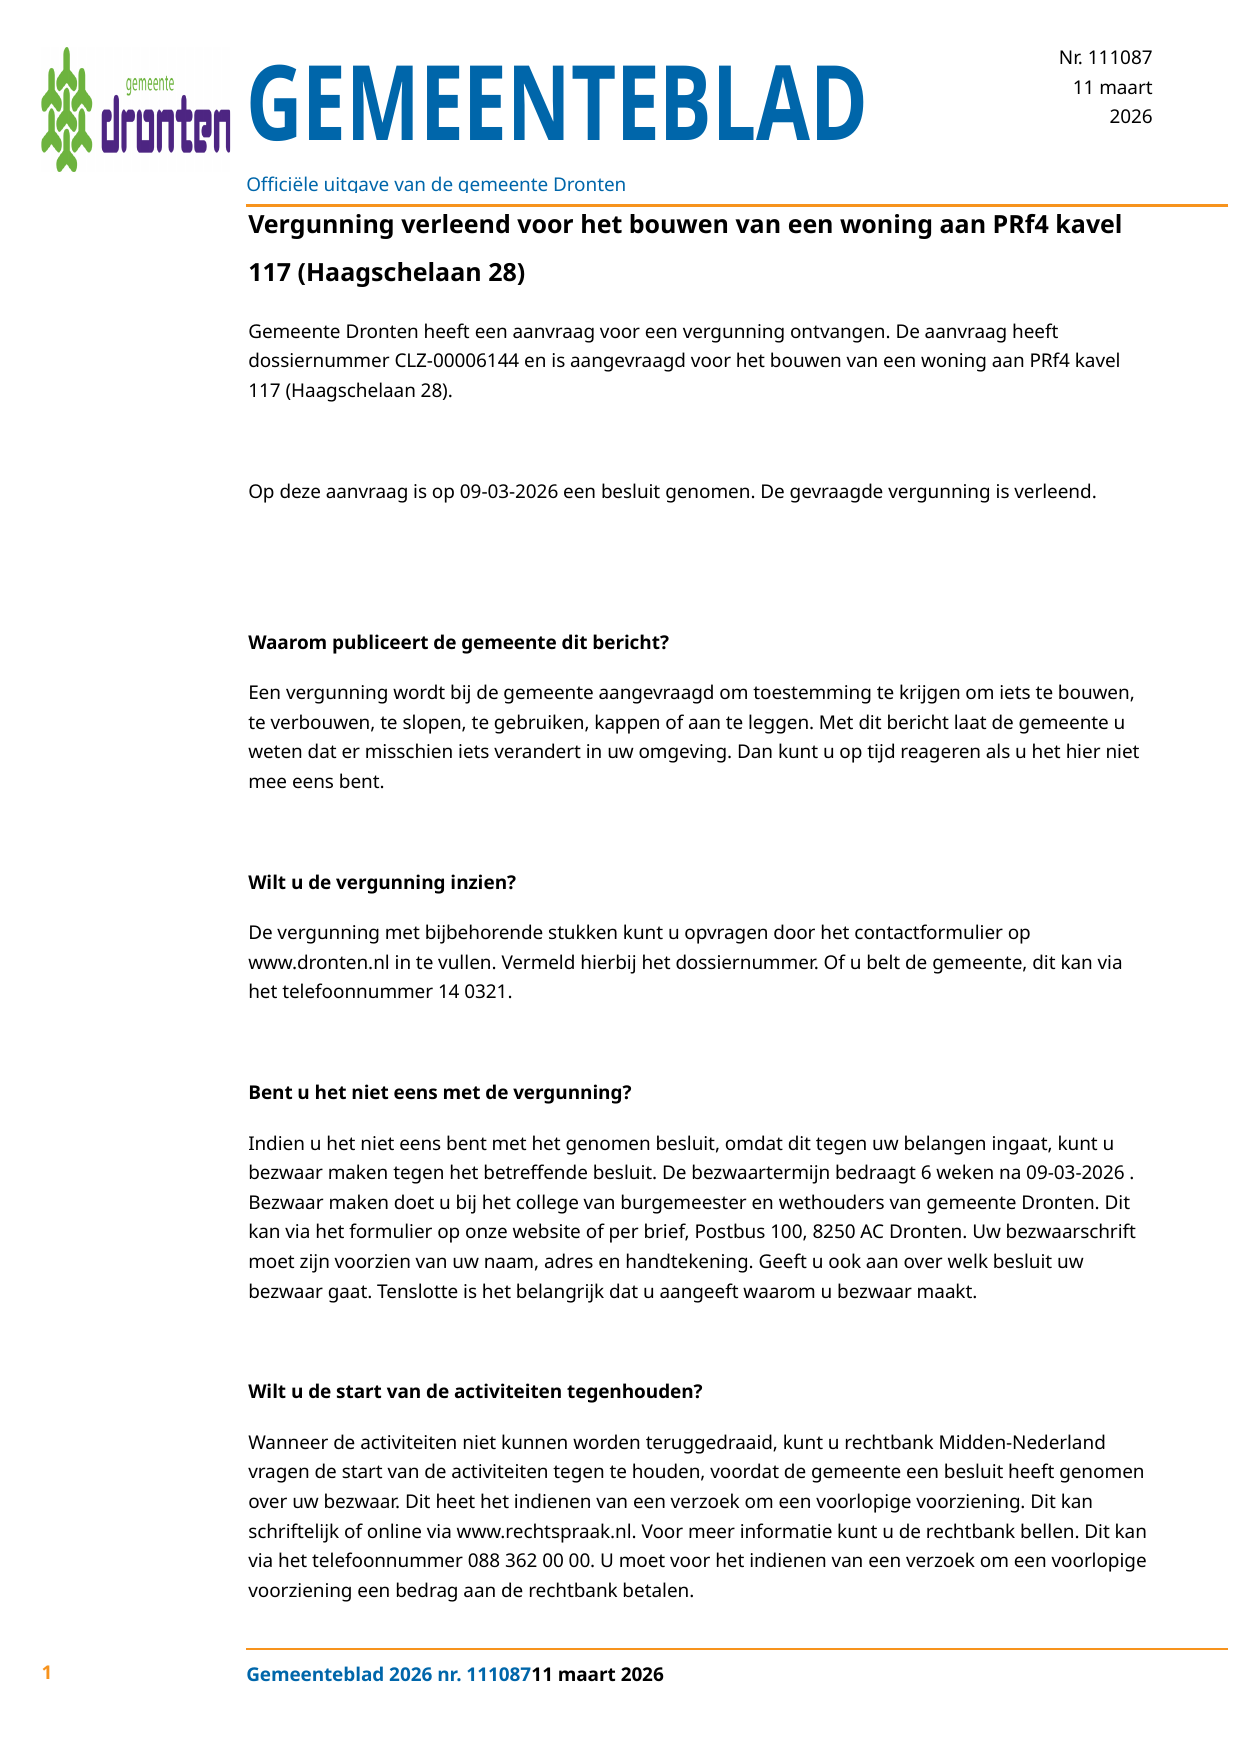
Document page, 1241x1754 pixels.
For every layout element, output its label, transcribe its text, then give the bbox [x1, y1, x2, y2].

text De vergunning met bijbehorende stukken kunt u opvragen door het contactformulier op www.dronten.nl in te vullen. Vermeld hierbij het dossiernummer. Of u belt de gemeente, dit kan via het telefoonnummer 14 0321. [248, 919, 1152, 1004]
text Een vergunning wordt bij de gemeente aangevraagd om toestemming te krijgen om iets te bouwen, te verbouwen, te slopen, te gebruiken, kappen of aan te leggen. Met dit bericht laat de gemeente u weten dat er misschien iets verandert in uw omgeving. Dan kunt u op tijd reageren als u het hier niet mee eens bent. [248, 679, 1152, 794]
text Indien u het niet eens bent met het genomen besluit, omdat dit tegen uw belangen ingaat, kunt u bezwaar maken tegen het betreffende besluit. De bezwaartermijn bedraagt 6 weken na 09-03-2026 . Bezwaar maken doet u bij het college van burgemeester en wethouders van gemeente Dronten. Dit kan via het formulier op onze website of per brief, Postbus 100, 8250 AC Dronten. Uw bezwaarschrift moet zijn voorzien van uw naam, adres en handtekening. Geeft u ook aan over welk besluit uw bezwaar gaat. Tenslotte is het belangrijk dat u aangeeft waarom u bezwaar maakt. [248, 1130, 1152, 1304]
text Vergunning verleend voor het bouwen van een woning aan PRf4 kavel 117 (Haagschelaan 28) [248, 207, 1152, 288]
text Bent u het niet eens met de vergunning? [248, 1079, 1152, 1105]
text Wilt u de start van de activiteiten tegenhouden? [248, 1379, 1152, 1404]
text Wilt u de vergunning inzien? [248, 869, 1152, 895]
picture [41, 47, 231, 172]
text Wanneer de activiteiten niet kunnen worden teruggedraaid, kunt u rechtbank Midden-Nederland vragen de start van de activiteiten tegen te houden, voordat de gemeente een besluit heeft genomen over uw bezwaar. Dit heet het indienen van een verzoek om een voorlopige voorziening. Dit kan schriftelijk of online via www.rechtspraak.nl. Voor meer informatie kunt u de rechtbank bellen. Dit kan via het telefoonnummer 088 362 00 00. U moet voor het indienen van een verzoek om een voorlopige voorziening een bedrag aan de rechtbank betalen. [248, 1429, 1152, 1603]
text Op deze aanvraag is op 09-03-2026 een besluit genomen. De gevraagde vergunning is verleend. [248, 478, 1152, 504]
text Gemeente Dronten heeft een aanvraag voor een vergunning ontvangen. De aanvraag heeft dossiernummer CLZ-00006144 en is aangevraagd voor het bouwen van een woning aan PRf4 kavel 117 (Haagschelaan 28). [248, 318, 1152, 403]
text Waarom publiceert de gemeente dit bericht? [248, 629, 1152, 655]
